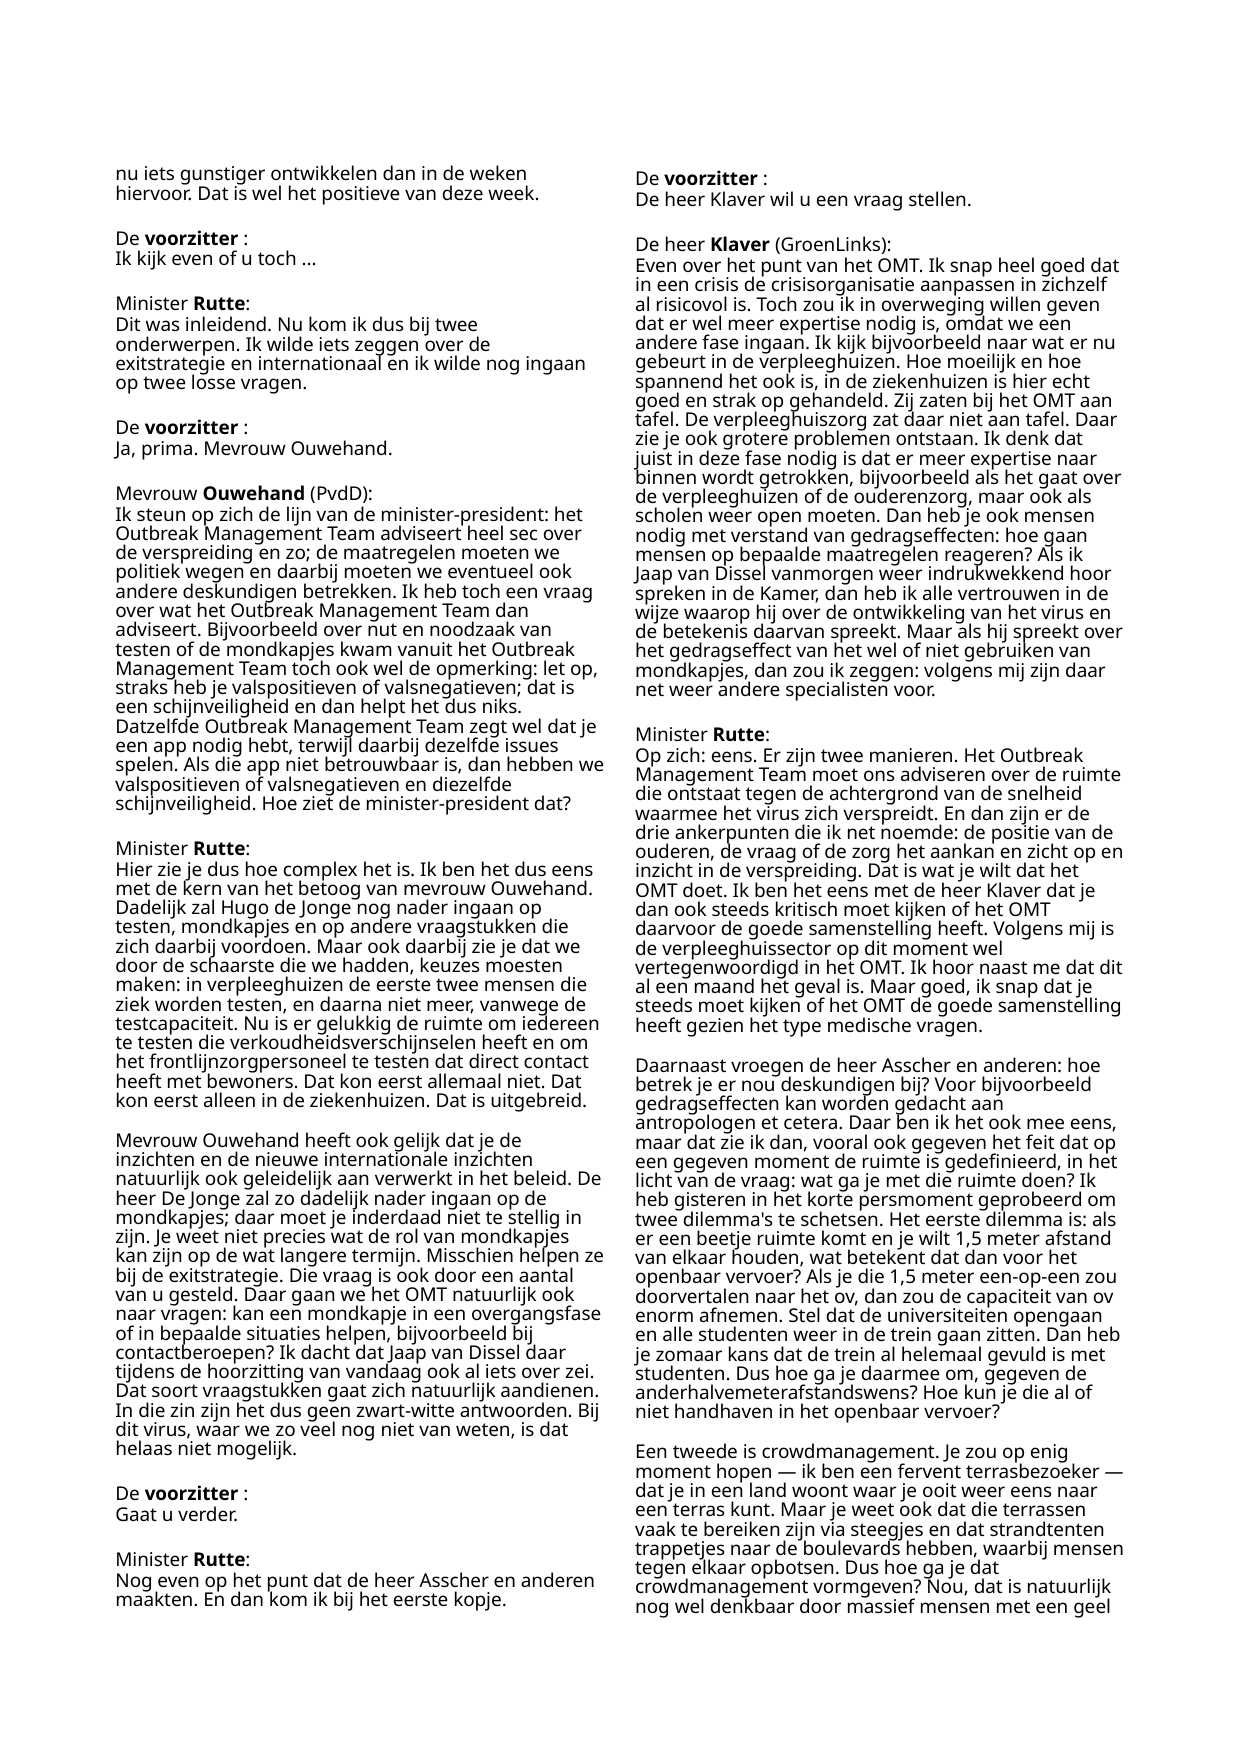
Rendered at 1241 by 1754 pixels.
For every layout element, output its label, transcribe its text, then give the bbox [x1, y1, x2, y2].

text De heer Klaver wil u een vraag stellen. [635, 191, 1125, 210]
text De voorzitter : [635, 165, 1125, 191]
text Mevrouw Ouwehand heeft ook gelijk dat je de inzichten en de nieuwe internationale inzichten natuurlijk ook geleidelijk aan verwerkt in het beleid. De heer De Jonge zal zo dadelijk nader ingaan op de mondkapjes; daar moet je inderdaad niet te stellig in zijn. Je weet niet precies wat de rol van mondkapjes kan zijn op de wat langere termijn. Misschien helpen ze bij de exitstrategie. Die vraag is ook door een aantal van u gesteld. Daar gaan we het OMT natuurlijk ook naar vragen: kan een mondkapje in een overgangsfase of in bepaalde situaties helpen, bijvoorbeeld bij contactberoepen? Ik dacht dat Jaap van Dissel daar tijdens de hoorzitting van vandaag ook al iets over zei. Dat soort vraagstukken gaat zich natuurlijk aandienen. In die zin zijn het dus geen zwart-witte antwoorden. Bij dit virus, waar we zo veel nog niet van weten, is dat helaas niet mogelijk. [115, 1132, 605, 1459]
text Gaat u verder. [115, 1506, 605, 1525]
text Ik kijk even of u toch ... [115, 250, 605, 270]
text Ja, prima. Mevrouw Ouwehand. [115, 440, 605, 459]
text Mevrouw Ouwehand (PvdD): [115, 480, 605, 506]
text Nog even op het punt dat de heer Asscher en anderen maakten. En dan kom ik bij het eerste kopje. [115, 1572, 605, 1610]
text De voorzitter : [115, 1480, 605, 1506]
text Dit was inleidend. Nu kom ik dus bij twee onderwerpen. Ik wilde iets zeggen over de exitstrategie en internationaal en ik wilde nog ingaan op twee losse vragen. [115, 316, 605, 393]
text Minister Rutte: [115, 291, 605, 316]
text Minister Rutte: [635, 721, 1125, 747]
text Een tweede is crowdmanagement. Je zou op enig moment hopen — ik ben een fervent terrasbezoeker — dat je in een land woont waar je ooit weer eens naar een terras kunt. Maar je weet ook dat die terrassen vaak te bereiken zijn via steegjes en dat strandtenten trappetjes naar de boulevards hebben, waarbij mensen tegen elkaar opbotsen. Dus hoe ga je dat crowdmanagement vormgeven? Nou, dat is natuurlijk nog wel denkbaar door massief mensen met een geel [635, 1443, 1125, 1617]
text Op zich: eens. Er zijn twee manieren. Het Outbreak Management Team moet ons adviseren over de ruimte die ontstaat tegen de achtergrond van de snelheid waarmee het virus zich verspreidt. En dan zijn er de drie ankerpunten die ik net noemde: de positie van de ouderen, de vraag of de zorg het aankan en zicht op en inzicht in de verspreiding. Dat is wat je wilt dat het OMT doet. Ik ben het eens met de heer Klaver dat je dan ook steeds kritisch moet kijken of het OMT daarvoor de goede samenstelling heeft. Volgens mij is de verpleeghuissector op dit moment wel vertegenwoordigd in het OMT. Ik hoor naast me dat dit al een maand het geval is. Maar goed, ik snap dat je steeds moet kijken of het OMT de goede samenstelling heeft gezien het type medische vragen. [635, 747, 1125, 1036]
text Daarnaast vroegen de heer Asscher en anderen: hoe betrek je er nou deskundigen bij? Voor bijvoorbeeld gedragseffecten kan worden gedacht aan antropologen et cetera. Daar ben ik het ook mee eens, maar dat zie ik dan, vooral ook gegeven het feit dat op een gegeven moment de ruimte is gedefinieerd, in het licht van de vraag: wat ga je met die ruimte doen? Ik heb gisteren in het korte persmoment geprobeerd om twee dilemma's te schetsen. Het eerste dilemma is: als er een beetje ruimte komt en je wilt 1,5 meter afstand van elkaar houden, wat betekent dat dan voor het openbaar vervoer? Als je die 1,5 meter een-op-een zou doorvertalen naar het ov, dan zou de capaciteit van ov enorm afnemen. Stel dat de universiteiten opengaan en alle studenten weer in de trein gaan zitten. Dan heb je zomaar kans dat de trein al helemaal gevuld is met studenten. Dus hoe ga je daarmee om, gegeven de anderhalvemeterafstandswens? Hoe kun je die al of niet handhaven in het openbaar vervoer? [635, 1057, 1125, 1423]
text Ik steun op zich de lijn van de minister-president: het Outbreak Management Team adviseert heel sec over de verspreiding en zo; de maatregelen moeten we politiek wegen en daarbij moeten we eventueel ook andere deskundigen betrekken. Ik heb toch een vraag over wat het Outbreak Management Team dan adviseert. Bijvoorbeeld over nut en noodzaak van testen of de mondkapjes kwam vanuit het Outbreak Management Team toch ook wel de opmerking: let op, straks heb je valspositieven of valsnegatieven; dat is een schijnveiligheid en dan helpt het dus niks. Datzelfde Outbreak Management Team zegt wel dat je een app nodig hebt, terwijl daarbij dezelfde issues spelen. Als die app niet betrouwbaar is, dan hebben we valspositieven of valsnegatieven en diezelfde schijnveiligheid. Hoe ziet de minister-president dat? [115, 506, 605, 814]
text nu iets gunstiger ontwikkelen dan in de weken hiervoor. Dat is wel het positieve van deze week. [115, 165, 605, 204]
text Minister Rutte: [115, 835, 605, 861]
text Even over het punt van het OMT. Ik snap heel goed dat in een crisis de crisisorganisatie aanpassen in zichzelf al risicovol is. Toch zou ik in overweging willen geven dat er wel meer expertise nodig is, omdat we een andere fase ingaan. Ik kijk bijvoorbeeld naar wat er nu gebeurt in de verpleeghuizen. Hoe moeilijk en hoe spannend het ook is, in de ziekenhuizen is hier echt goed en strak op gehandeld. Zij zaten bij het OMT aan tafel. De verpleeghuiszorg zat daar niet aan tafel. Daar zie je ook grotere problemen ontstaan. Ik denk dat juist in deze fase nodig is dat er meer expertise naar binnen wordt getrokken, bijvoorbeeld als het gaat over de verpleeghuizen of de ouderenzorg, maar ook als scholen weer open moeten. Dan heb je ook mensen nodig met verstand van gedragseffecten: hoe gaan mensen op bepaalde maatregelen reageren? Als ik Jaap van Dissel vanmorgen weer indrukwekkend hoor spreken in de Kamer, dan heb ik alle vertrouwen in de wijze waarop hij over de ontwikkeling van het virus en de betekenis daarvan spreekt. Maar als hij spreekt over het gedragseffect van het wel of niet gebruiken van mondkapjes, dan zou ik zeggen: volgens mij zijn daar net weer andere specialisten voor. [635, 257, 1125, 700]
text De voorzitter : [115, 225, 605, 250]
text De voorzitter : [115, 414, 605, 440]
text De heer Klaver (GroenLinks): [635, 231, 1125, 257]
text Hier zie je dus hoe complex het is. Ik ben het dus eens met de kern van het betoog van mevrouw Ouwehand. Dadelijk zal Hugo de Jonge nog nader ingaan op testen, mondkapjes en op andere vraagstukken die zich daarbij voordoen. Maar ook daarbij zie je dat we door de schaarste die we hadden, keuzes moesten maken: in verpleeghuizen de eerste twee mensen die ziek worden testen, en daarna niet meer, vanwege de testcapaciteit. Nu is er gelukkig de ruimte om iedereen te testen die verkoudheidsverschijnselen heeft en om het frontlijnzorgpersoneel te testen dat direct contact heeft met bewoners. Dat kon eerst allemaal niet. Dat kon eerst alleen in de ziekenhuizen. Dat is uitgebreid. [115, 861, 605, 1111]
text Minister Rutte: [115, 1546, 605, 1572]
